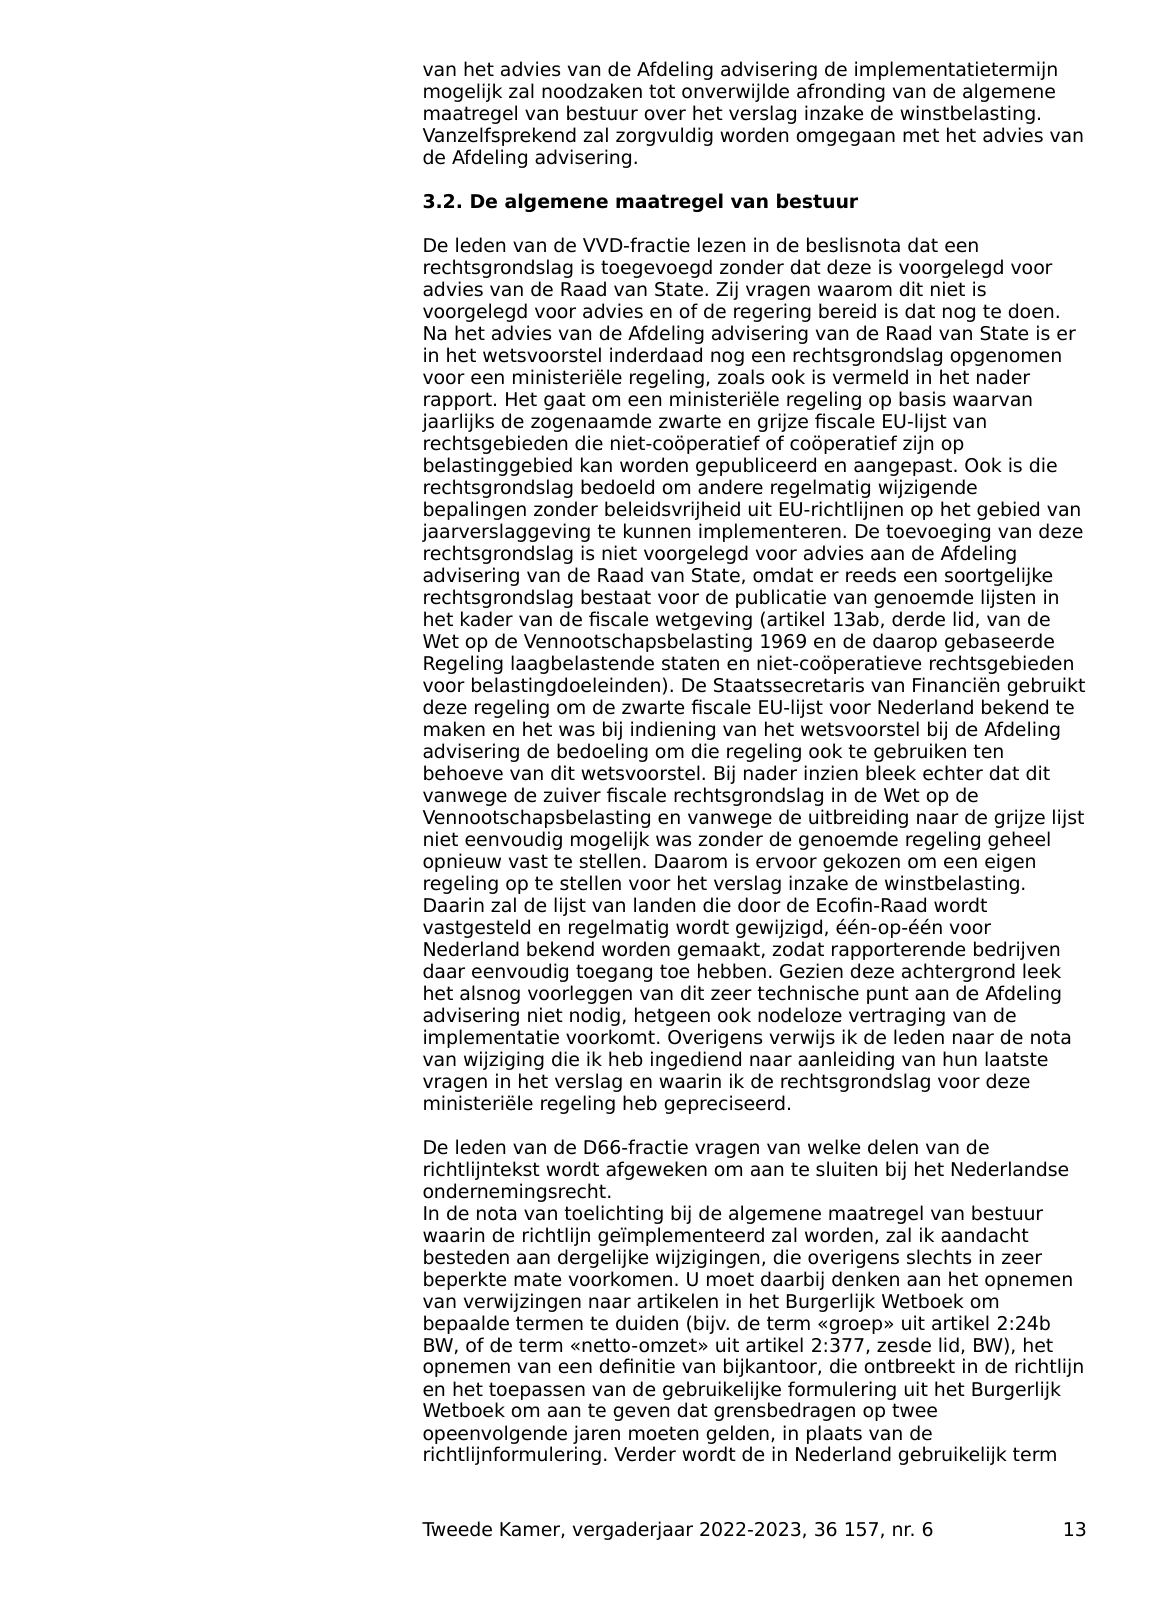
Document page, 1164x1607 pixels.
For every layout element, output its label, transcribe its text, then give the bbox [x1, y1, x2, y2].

text In de nota van toelichting bij de algemene maatregel van bestuur waarin de richtlijn geïmplementeerd zal worden, zal ik aandacht besteden aan dergelijke wijzigingen, die overigens slechts in zeer beperkte mate voorkomen. U moet daarbij denken aan het opnemen van verwijzingen naar artikelen in het Burgerlijk Wetboek om bepaalde termen te duiden (bijv. de term «groep» uit artikel 2:24b BW, of de term «netto-omzet» uit artikel 2:377, zesde lid, BW), het opnemen van een definitie van bijkantoor, die ontbreekt in de richtlijn en het toepassen van de gebruikelijke formulering uit het Burgerlijk Wetboek om aan te geven dat grensbedragen op twee opeenvolgende jaren moeten gelden, in plaats van de richtlijnformulering. Verder wordt de in Nederland gebruikelijk term [422, 1203, 1087, 1466]
subtitle 3.2. De algemene maatregel van bestuur [422, 191, 1087, 213]
text van het advies van de Afdeling advisering de implementatietermijn mogelijk zal noodzaken tot onverwijlde afronding van de algemene maatregel van bestuur over het verslag inzake de winstbelasting. Vanzelfsprekend zal zorgvuldig worden omgegaan met het advies van de Afdeling advisering. [422, 59, 1087, 169]
text Na het advies van de Afdeling advisering van de Raad van State is er in het wetsvoorstel inderdaad nog een rechtsgrondslag opgenomen voor een ministeriële regeling, zoals ook is vermeld in het nader rapport. Het gaat om een ministeriële regeling op basis waarvan jaarlijks de zogenaamde zwarte en grijze fiscale EU-lijst van rechtsgebieden die niet-coöperatief of coöperatief zijn op belastinggebied kan worden gepubliceerd en aangepast. Ook is die rechtsgrondslag bedoeld om andere regelmatig wijzigende bepalingen zonder beleidsvrijheid uit EU-richtlijnen op het gebied van jaarverslaggeving te kunnen implementeren. De toevoeging van deze rechtsgrondslag is niet voorgelegd voor advies aan de Afdeling advisering van de Raad van State, omdat er reeds een soortgelijke rechtsgrondslag bestaat voor de publicatie van genoemde lijsten in het kader van de fiscale wetgeving (artikel 13ab, derde lid, van de Wet op de Vennootschapsbelasting 1969 en de daarop gebaseerde Regeling laagbelastende staten en niet-coöperatieve rechtsgebieden voor belastingdoeleinden). De Staatssecretaris van Financiën gebruikt deze regeling om de zwarte fiscale EU-lijst voor Nederland bekend te maken en het was bij indiening van het wetsvoorstel bij de Afdeling advisering de bedoeling om die regeling ook te gebruiken ten behoeve van dit wetsvoorstel. Bij nader inzien bleek echter dat dit vanwege de zuiver fiscale rechtsgrondslag in de Wet op de Vennootschapsbelasting en vanwege de uitbreiding naar de grijze lijst niet eenvoudig mogelijk was zonder de genoemde regeling geheel opnieuw vast te stellen. Daarom is ervoor gekozen om een eigen regeling op te stellen voor het verslag inzake de winstbelasting. Daarin zal de lijst van landen die door de Ecofin-Raad wordt vastgesteld en regelmatig wordt gewijzigd, één-op-één voor Nederland bekend worden gemaakt, zodat rapporterende bedrijven daar eenvoudig toegang toe hebben. Gezien deze achtergrond leek het alsnog voorleggen van dit zeer technische punt aan de Afdeling advisering niet nodig, hetgeen ook nodeloze vertraging van de implementatie voorkomt. Overigens verwijs ik de leden naar de nota van wijziging die ik heb ingediend naar aanleiding van hun laatste vragen in het verslag en waarin ik de rechtsgrondslag voor deze ministeriële regeling heb gepreciseerd. [422, 323, 1087, 1114]
text De leden van de D66-fractie vragen van welke delen van de richtlijntekst wordt afgeweken om aan te sluiten bij het Nederlandse ondernemingsrecht. [422, 1137, 1087, 1203]
text De leden van de VVD-fractie lezen in de beslisnota dat een rechtsgrondslag is toegevoegd zonder dat deze is voorgelegd voor advies van de Raad van State. Zij vragen waarom dit niet is voorgelegd voor advies en of de regering bereid is dat nog te doen. [422, 235, 1087, 323]
